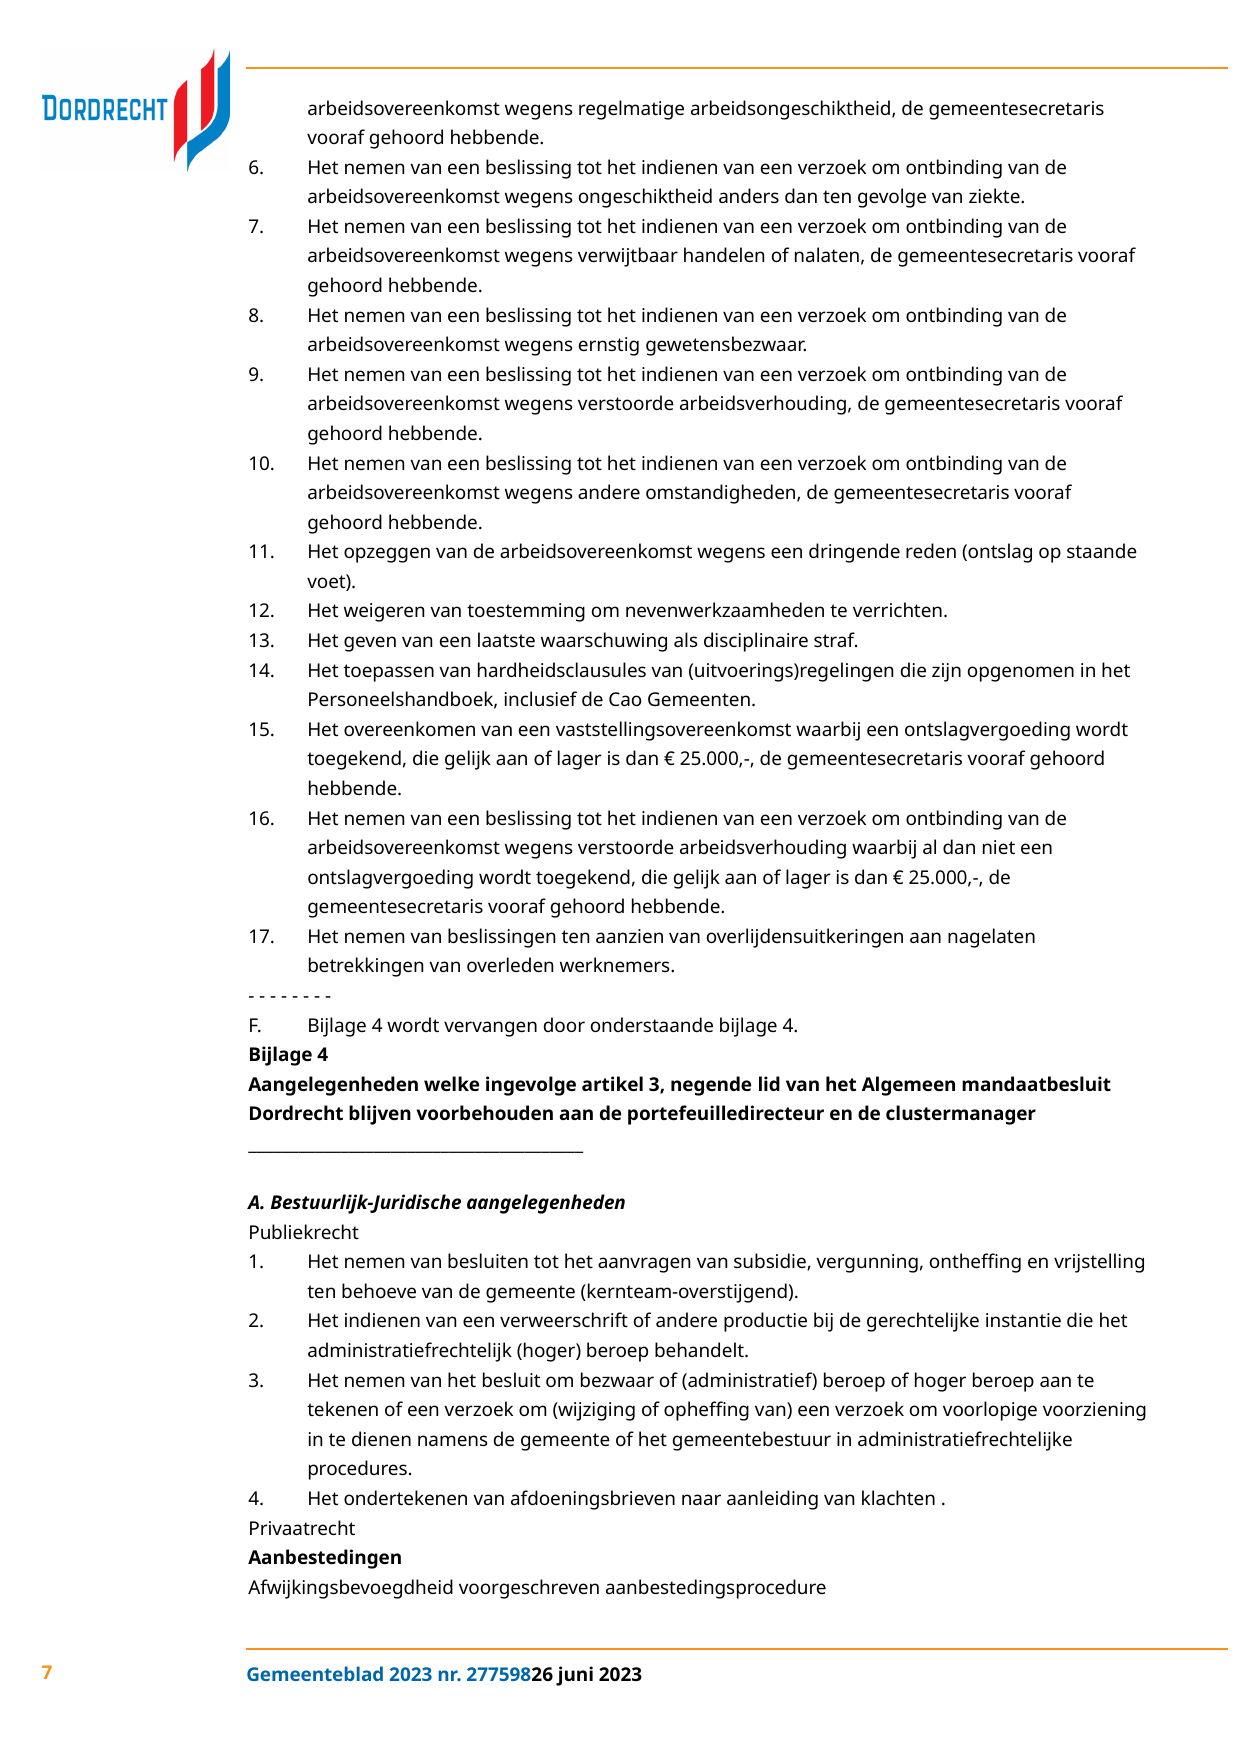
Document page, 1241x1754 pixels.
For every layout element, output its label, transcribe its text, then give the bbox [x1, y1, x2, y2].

text Privaatrecht [248, 1515, 1152, 1541]
list Het nemen van een beslissing tot het indienen van een verzoek om ontbinding van de arbeidsovereenkomst wegens ernstig gewetensbezwaar. [248, 302, 1152, 357]
list Het weigeren van toestemming om nevenwerkzaamheden te verrichten. [248, 598, 1152, 623]
list Het nemen van besluiten tot het aanvragen van subsidie, vergunning, ontheffing en vrijstelling ten behoeve van de gemeente (kernteam-overstijgend). [248, 1248, 1152, 1304]
text Bijlage 4 [248, 1041, 1152, 1067]
list Het nemen van een beslissing tot het indienen van een verzoek om ontbinding van de arbeidsovereenkomst wegens andere omstandigheden, de gemeentesecretaris vooraf gehoord hebbende. [248, 450, 1152, 535]
list Het nemen van een beslissing tot het indienen van een verzoek om ontbinding van de arbeidsovereenkomst wegens verstoorde arbeidsverhouding waarbij al dan niet een ontslagvergoeding wordt toegekend, die gelijk aan of lager is dan € 25.000,-, de gemeentesecretaris vooraf gehoord hebbende. [248, 805, 1152, 919]
list Het nemen van een beslissing tot het indienen van een verzoek om ontbinding van de arbeidsovereenkomst wegens verstoorde arbeidsverhouding, de gemeentesecretaris vooraf gehoord hebbende. [248, 361, 1152, 446]
text - - - - - - - - [248, 982, 1152, 1008]
list arbeidsovereenkomst wegens regelmatige arbeidsongeschiktheid, de gemeentesecretaris vooraf gehoord hebbende. [248, 95, 1152, 150]
list Het geven van een laatste waarschuwing als disciplinaire straf. [248, 627, 1152, 653]
text Aanbestedingen [248, 1544, 1152, 1570]
list Het opzeggen van de arbeidsovereenkomst wegens een dringende reden (ontslag op staande voet). [248, 538, 1152, 594]
list Bijlage 4 wordt vervangen door onderstaande bijlage 4. [248, 1012, 1152, 1038]
list Het ondertekenen van afdoeningsbrieven naar aanleiding van klachten . [248, 1485, 1152, 1511]
list Het nemen van een beslissing tot het indienen van een verzoek om ontbinding van de arbeidsovereenkomst wegens ongeschiktheid anders dan ten gevolge van ziekte. [248, 154, 1152, 209]
text A. Bestuurlijk-Juridische aangelegenheden [248, 1189, 1152, 1215]
list Het overeenkomen van een vaststellingsovereenkomst waarbij een ontslagvergoeding wordt toegekend, die gelijk aan of lager is dan € 25.000,-, de gemeentesecretaris vooraf gehoord hebbende. [248, 716, 1152, 801]
picture [41, 47, 231, 172]
list Het nemen van een beslissing tot het indienen van een verzoek om ontbinding van de arbeidsovereenkomst wegens verwijtbaar handelen of nalaten, de gemeentesecretaris vooraf gehoord hebbende. [248, 213, 1152, 298]
list Het nemen van beslissingen ten aanzien van overlijdensuitkeringen aan nagelaten betrekkingen van overleden werknemers. [248, 923, 1152, 978]
text Publiekrecht [248, 1219, 1152, 1245]
list Het toepassen van hardheidsclausules van (uitvoerings)regelingen die zijn opgenomen in het Personeelshandboek, inclusief de Cao Gemeenten. [248, 657, 1152, 712]
text ________________________________________ [248, 1130, 1152, 1156]
text Afwijkingsbevoegdheid voorgeschreven aanbestedingsprocedure [248, 1574, 1152, 1600]
list Het nemen van het besluit om bezwaar of (administratief) beroep of hoger beroep aan te tekenen of een verzoek om (wijziging of opheffing van) een verzoek om voorlopige voorziening in te dienen namens de gemeente of het gemeentebestuur in administratiefrechtelijke procedures. [248, 1367, 1152, 1481]
text Aangelegenheden welke ingevolge artikel 3, negende lid van het Algemeen mandaatbesluit Dordrecht blijven voorbehouden aan de portefeuilledirecteur en de clustermanager [248, 1071, 1152, 1126]
list Het indienen van een verweerschrift of andere productie bij de gerechtelijke instantie die het administratiefrechtelijk (hoger) beroep behandelt. [248, 1308, 1152, 1363]
